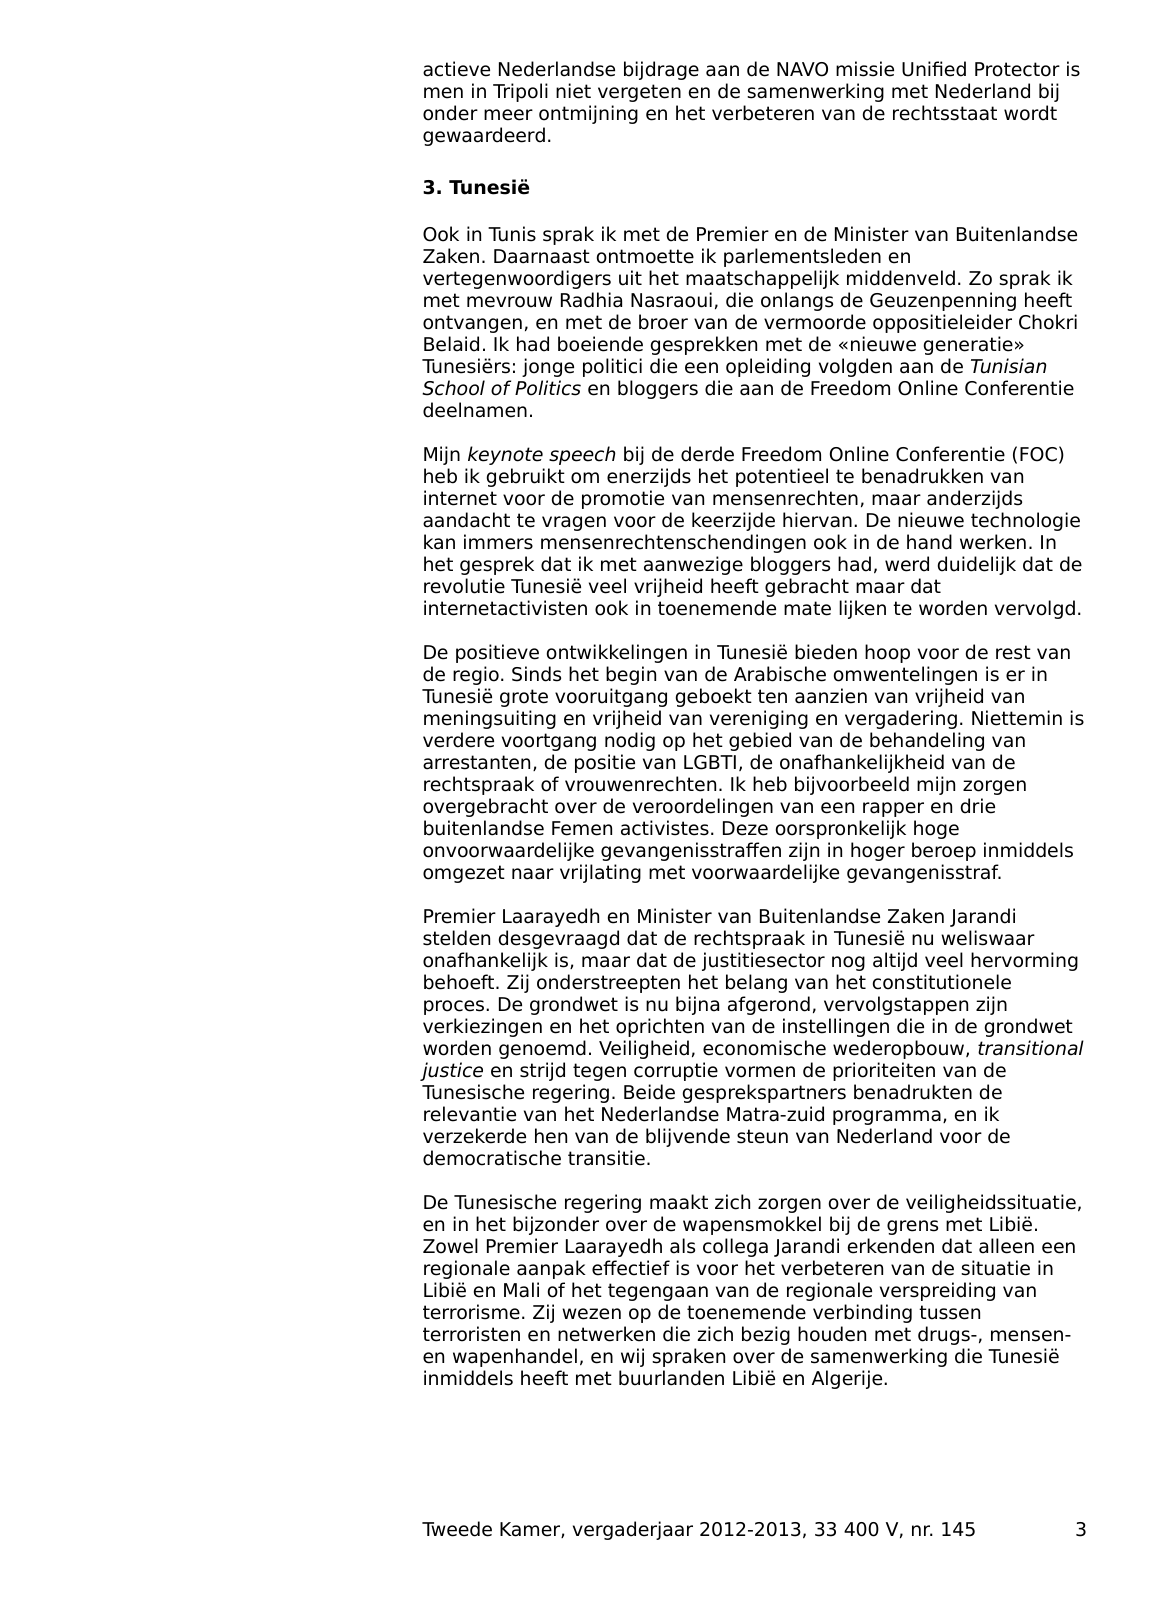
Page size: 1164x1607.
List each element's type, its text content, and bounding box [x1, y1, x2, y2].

text Mijn keynote speech bij de derde Freedom Online Conferentie (FOC) heb ik gebruikt om enerzijds het potentieel te benadrukken van internet voor de promotie van mensenrechten, maar anderzijds aandacht te vragen voor de keerzijde hiervan. De nieuwe technologie kan immers mensenrechtenschendingen ook in de hand werken. In het gesprek dat ik met aanwezige bloggers had, werd duidelijk dat de revolutie Tunesië veel vrijheid heeft gebracht maar dat internetactivisten ook in toenemende mate lijken te worden vervolgd. [422, 444, 1087, 620]
subtitle 3. Tunesië [422, 177, 1087, 199]
text Ook in Tunis sprak ik met de Premier en de Minister van Buitenlandse Zaken. Daarnaast ontmoette ik parlementsleden en vertegenwoordigers uit het maatschappelijk middenveld. Zo sprak ik met mevrouw Radhia Nasraoui, die onlangs de Geuzenpenning heeft ontvangen, en met de broer van de vermoorde oppositieleider Chokri Belaid. Ik had boeiende gesprekken met de «nieuwe generatie» Tunesiërs: jonge politici die een opleiding volgden aan de Tunisian School of Politics en bloggers die aan de Freedom Online Conferentie deelnamen. [422, 224, 1087, 422]
text Premier Laarayedh en Minister van Buitenlandse Zaken Jarandi stelden desgevraagd dat de rechtspraak in Tunesië nu weliswaar onafhankelijk is, maar dat de justitiesector nog altijd veel hervorming behoeft. Zij onderstreepten het belang van het constitutionele proces. De grondwet is nu bijna afgerond, vervolgstappen zijn verkiezingen en het oprichten van de instellingen die in de grondwet worden genoemd. Veiligheid, economische wederopbouw, transitional justice en strijd tegen corruptie vormen de prioriteiten van de Tunesische regering. Beide gesprekspartners benadrukten de relevantie van het Nederlandse Matra-zuid programma, en ik verzekerde hen van de blijvende steun van Nederland voor de democratische transitie. [422, 906, 1087, 1170]
text De Tunesische regering maakt zich zorgen over de veiligheidssituatie, en in het bijzonder over de wapensmokkel bij de grens met Libië. Zowel Premier Laarayedh als collega Jarandi erkenden dat alleen een regionale aanpak effectief is voor het verbeteren van de situatie in Libië en Mali of het tegengaan van de regionale verspreiding van terrorisme. Zij wezen op de toenemende verbinding tussen terroristen en netwerken die zich bezig houden met drugs-, mensen- en wapenhandel, en wij spraken over de samenwerking die Tunesië inmiddels heeft met buurlanden Libië en Algerije. [422, 1192, 1087, 1390]
text De positieve ontwikkelingen in Tunesië bieden hoop voor de rest van de regio. Sinds het begin van de Arabische omwentelingen is er in Tunesië grote vooruitgang geboekt ten aanzien van vrijheid van meningsuiting en vrijheid van vereniging en vergadering. Niettemin is verdere voortgang nodig op het gebied van de behandeling van arrestanten, de positie van LGBTI, de onafhankelijkheid van de rechtspraak of vrouwenrechten. Ik heb bijvoorbeeld mijn zorgen overgebracht over de veroordelingen van een rapper en drie buitenlandse Femen activistes. Deze oorspronkelijk hoge onvoorwaardelijke gevangenisstraffen zijn in hoger beroep inmiddels omgezet naar vrijlating met voorwaardelijke gevangenisstraf. [422, 642, 1087, 884]
text actieve Nederlandse bijdrage aan de NAVO missie Unified Protector is men in Tripoli niet vergeten en de samenwerking met Nederland bij onder meer ontmijning en het verbeteren van de rechtsstaat wordt gewaardeerd. [422, 59, 1087, 147]
